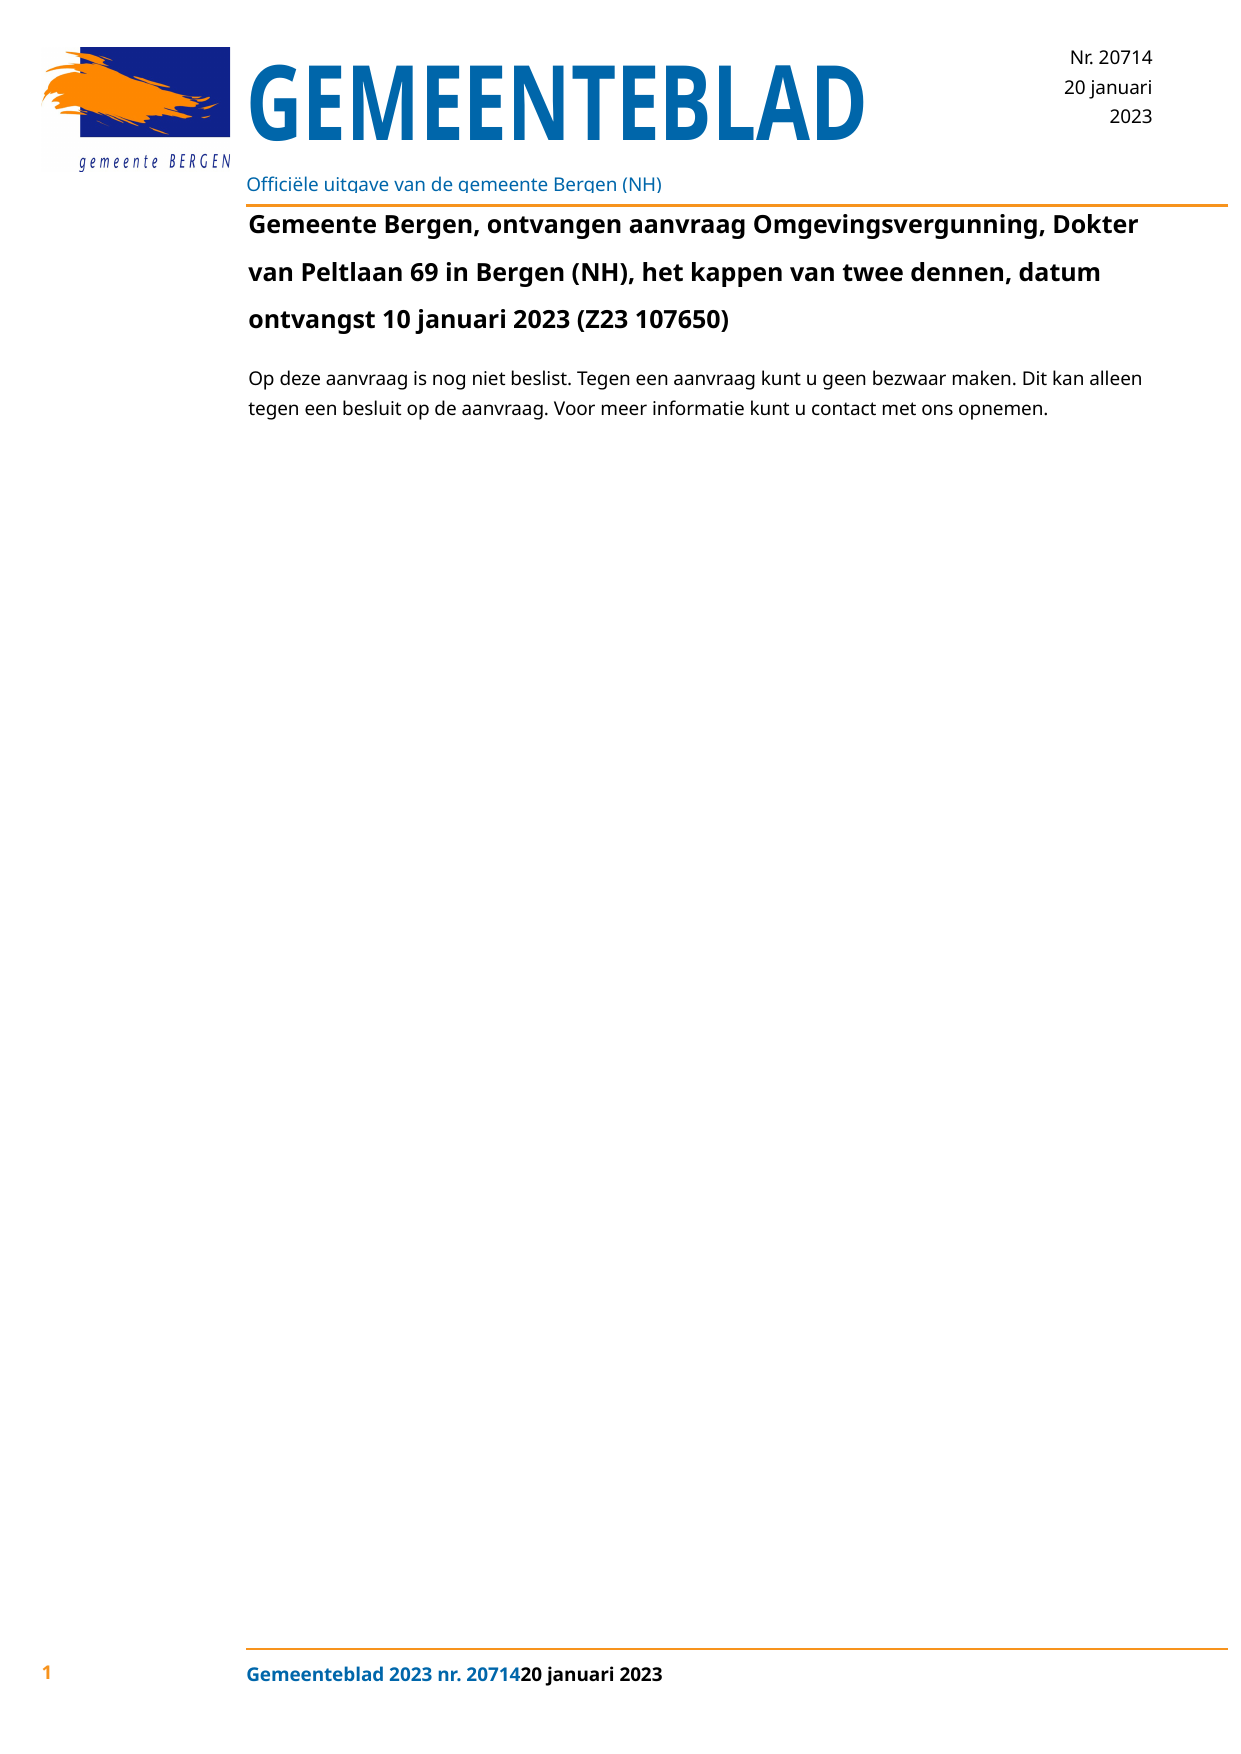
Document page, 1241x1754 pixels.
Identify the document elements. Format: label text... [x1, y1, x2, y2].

text Gemeente Bergen, ontvangen aanvraag Omgevingsvergunning, Dokter van Peltlaan 69 in Bergen (NH), het kappen van twee dennen, datum ontvangst 10 januari 2023 (Z23 107650) [248, 207, 1152, 336]
picture [41, 47, 231, 172]
text Op deze aanvraag is nog niet beslist. Tegen een aanvraag kunt u geen bezwaar maken. Dit kan alleen tegen een besluit op de aanvraag. Voor meer informatie kunt u contact met ons opnemen. [248, 366, 1152, 421]
